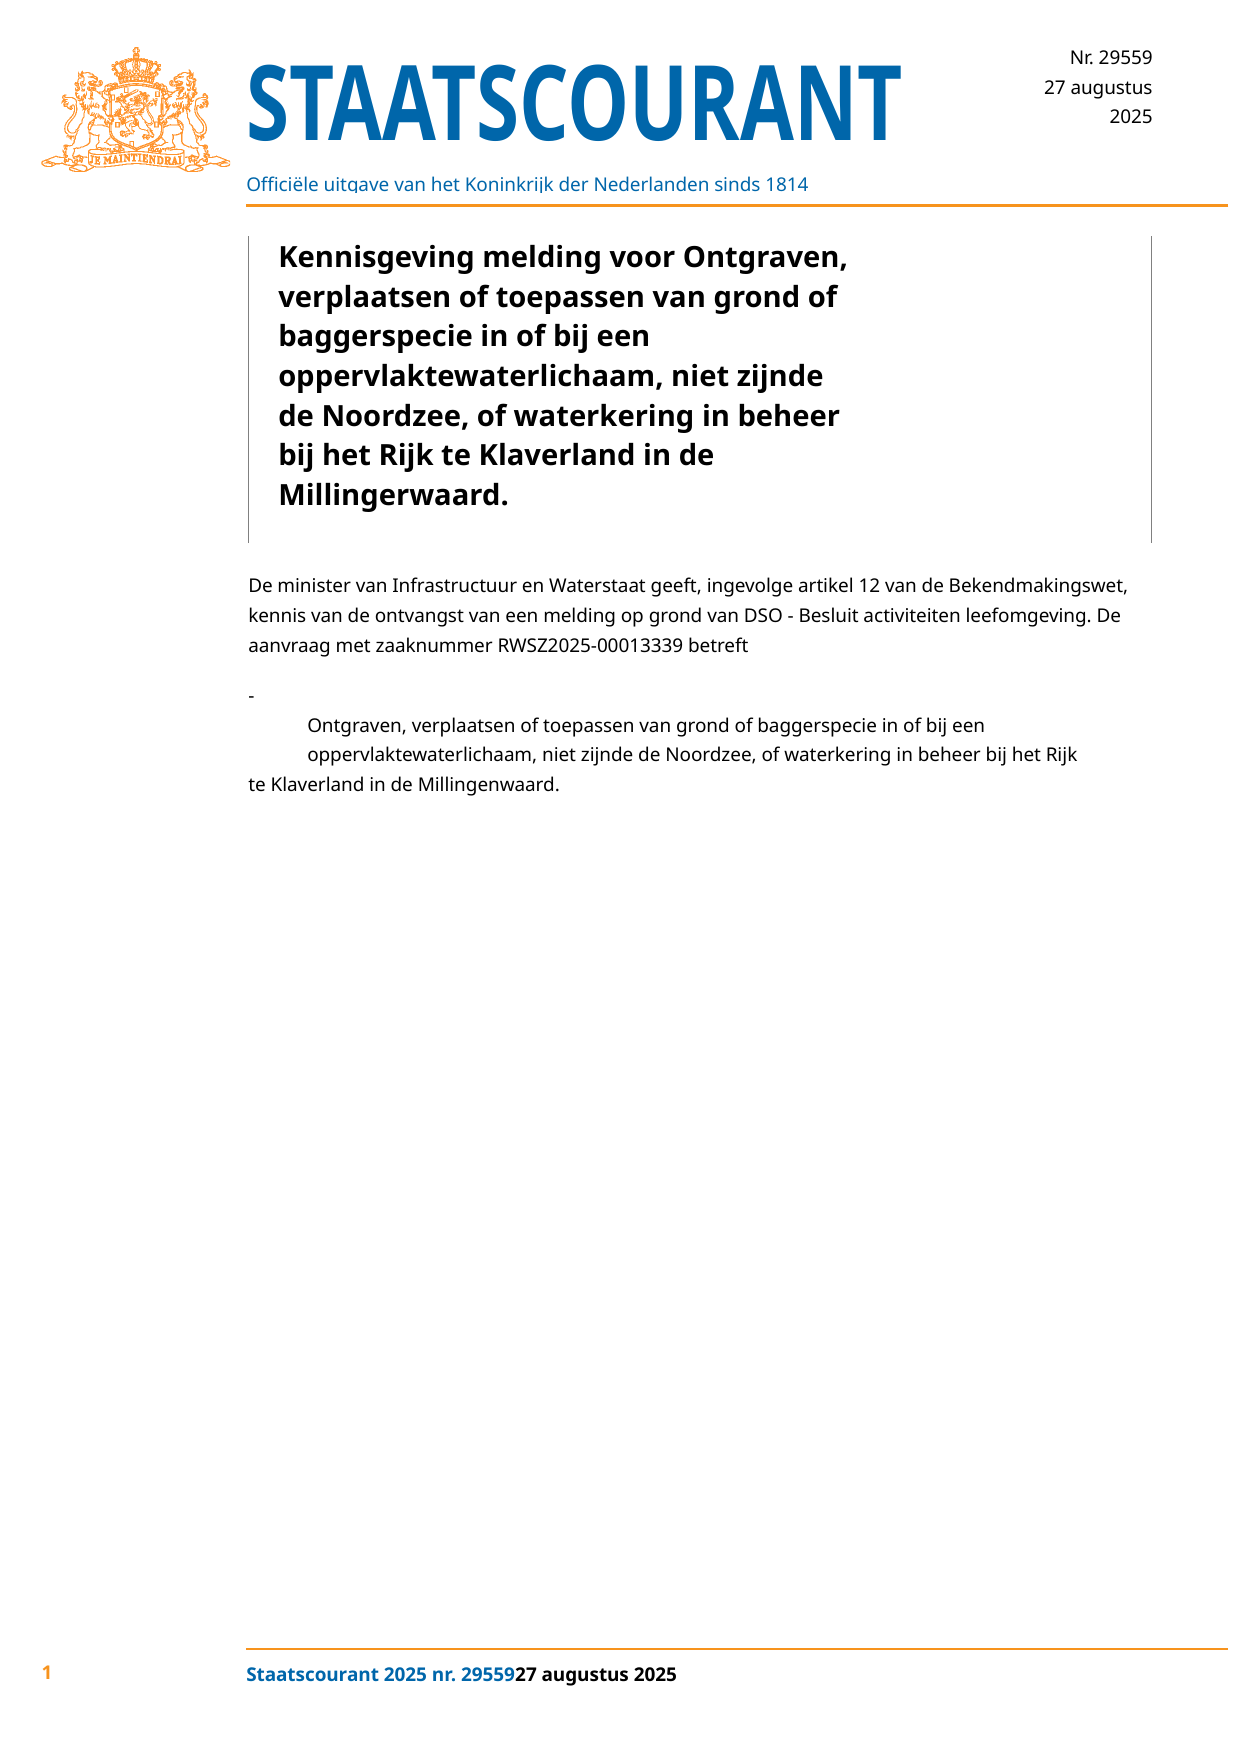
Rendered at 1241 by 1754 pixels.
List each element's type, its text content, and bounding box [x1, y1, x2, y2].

picture [41, 47, 231, 172]
picture [912, 236, 1090, 414]
table_header [850, 414, 1151, 543]
table_header [850, 236, 912, 413]
table_header Kennisgeving melding voor Ontgraven, verplaatsen of toepassen van grond of baggerspecie in of bij een oppervlaktewaterlichaam, niet zijnde de Noordzee, of waterkering in beheer bij het Rijk te Klaverland in de Millingerwaard. [249, 236, 850, 543]
list Ontgraven, verplaatsen of toepassen van grond of baggerspecie in of bij een oppervlaktewaterlichaam, niet zijnde de Noordzee, of waterkering in beheer bij het Rijk [248, 712, 1152, 767]
text De minister van Infrastructuur en Waterstaat geeft, ingevolge artikel 12 van de Bekendmakingswet, kennis van de ontvangst van een melding op grond van DSO - Besluit activiteiten leefomgeving. De aanvraag met zaaknummer RWSZ2025-00013339 betreft [248, 573, 1152, 658]
table_header [1090, 236, 1151, 413]
text te Klaverland in de Millingenwaard. [248, 771, 1152, 797]
